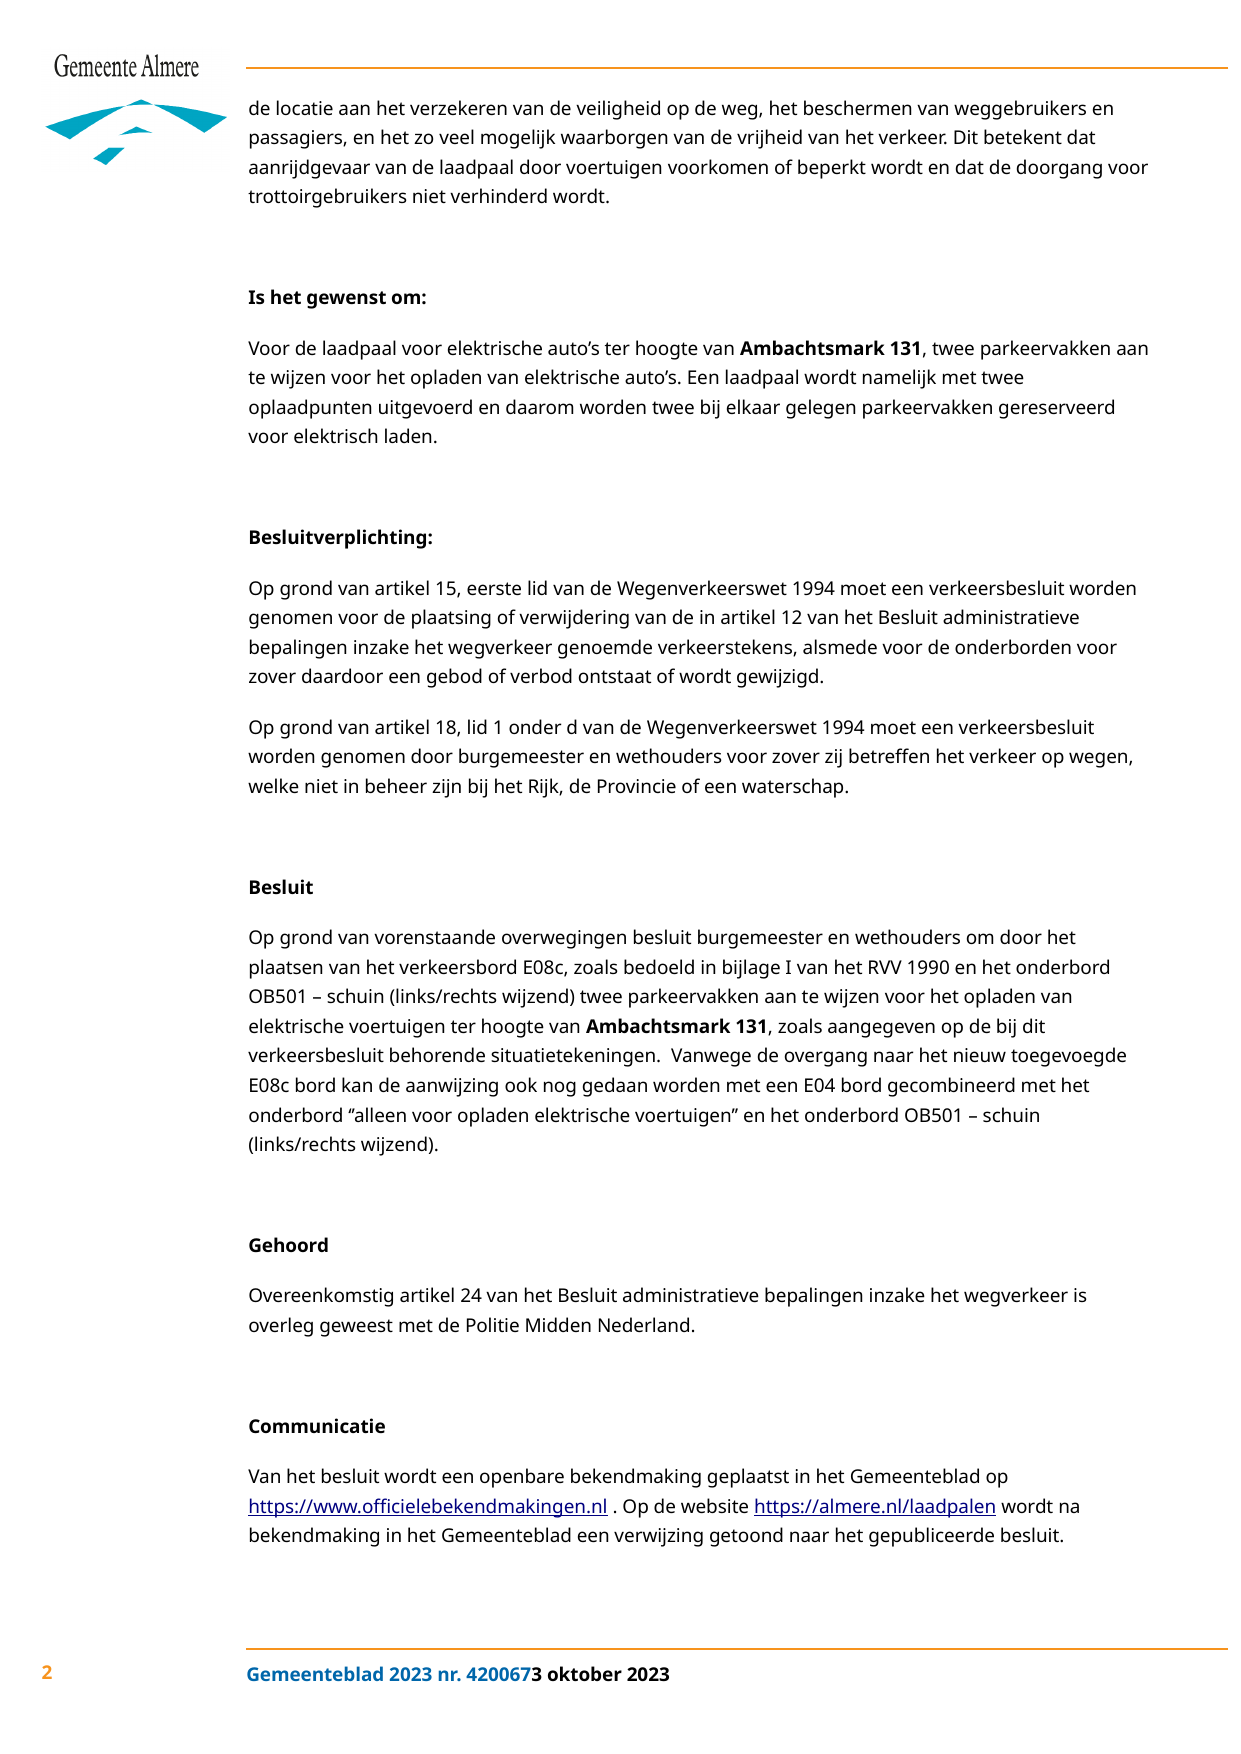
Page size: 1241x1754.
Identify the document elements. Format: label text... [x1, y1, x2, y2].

text Van het besluit wordt een openbare bekendmaking geplaatst in het Gemeenteblad op https://www.officielebekendmakingen.nl . Op de website https://almere.nl/laadpalen wordt na bekendmaking in het Gemeenteblad een verwijzing getoond naar het gepubliceerde besluit. [248, 1463, 1152, 1548]
text Gehoord [248, 1232, 1152, 1258]
text de locatie aan het verzekeren van de veiligheid op de weg, het beschermen van weggebruikers en passagiers, en het zo veel mogelijk waarborgen van de vrijheid van het verkeer. Dit betekent dat aanrijdgevaar van de laadpaal door voertuigen voorkomen of beperkt wordt en dat de doorgang voor trottoirgebruikers niet verhinderd wordt. [248, 95, 1152, 209]
text Voor de laadpaal voor elektrische auto’s ter hoogte van Ambachtsmark 131, twee parkeervakken aan te wijzen voor het opladen van elektrische auto’s. Een laadpaal wordt namelijk met twee oplaadpunten uitgevoerd en daarom worden twee bij elkaar gelegen parkeervakken gereserveerd voor elektrisch laden. [248, 335, 1152, 449]
text Op grond van artikel 18, lid 1 onder d van de Wegenverkeerswet 1994 moet een verkeersbesluit worden genomen door burgemeester en wethouders voor zover zij betreffen het verkeer op wegen, welke niet in beheer zijn bij het Rijk, de Provincie of een waterschap. [248, 714, 1152, 799]
text Is het gewenst om: [248, 284, 1152, 310]
text Communicatie [248, 1413, 1152, 1439]
text Besluit [248, 874, 1152, 900]
picture [41, 47, 231, 172]
text Overeenkomstig artikel 24 van het Besluit administratieve bepalingen inzake het wegverkeer is overleg geweest met de Politie Midden Nederland. [248, 1283, 1152, 1338]
text Besluitverplichting: [248, 524, 1152, 550]
text Op grond van vorenstaande overwegingen besluit burgemeester en wethouders om door het plaatsen van het verkeersbord E08c, zoals bedoeld in bijlage I van het RVV 1990 en het onderbord OB501 – schuin (links/rechts wijzend) twee parkeervakken aan te wijzen voor het opladen van elektrische voertuigen ter hoogte van Ambachtsmark 131, zoals aangegeven op de bij dit verkeersbesluit behorende situatietekeningen. Vanwege de overgang naar het nieuw toegevoegde E08c bord kan de aanwijzing ook nog gedaan worden met een E04 bord gecombineerd met het onderbord ‘’alleen voor opladen elektrische voertuigen’’ en het onderbord OB501 – schuin (links/rechts wijzend). [248, 924, 1152, 1157]
text Op grond van artikel 15, eerste lid van de Wegenverkeerswet 1994 moet een verkeersbesluit worden genomen voor de plaatsing of verwijdering van de in artikel 12 van het Besluit administratieve bepalingen inzake het wegverkeer genoemde verkeerstekens, alsmede voor de onderborden voor zover daardoor een gebod of verbod ontstaat of wordt gewijzigd. [248, 575, 1152, 689]
